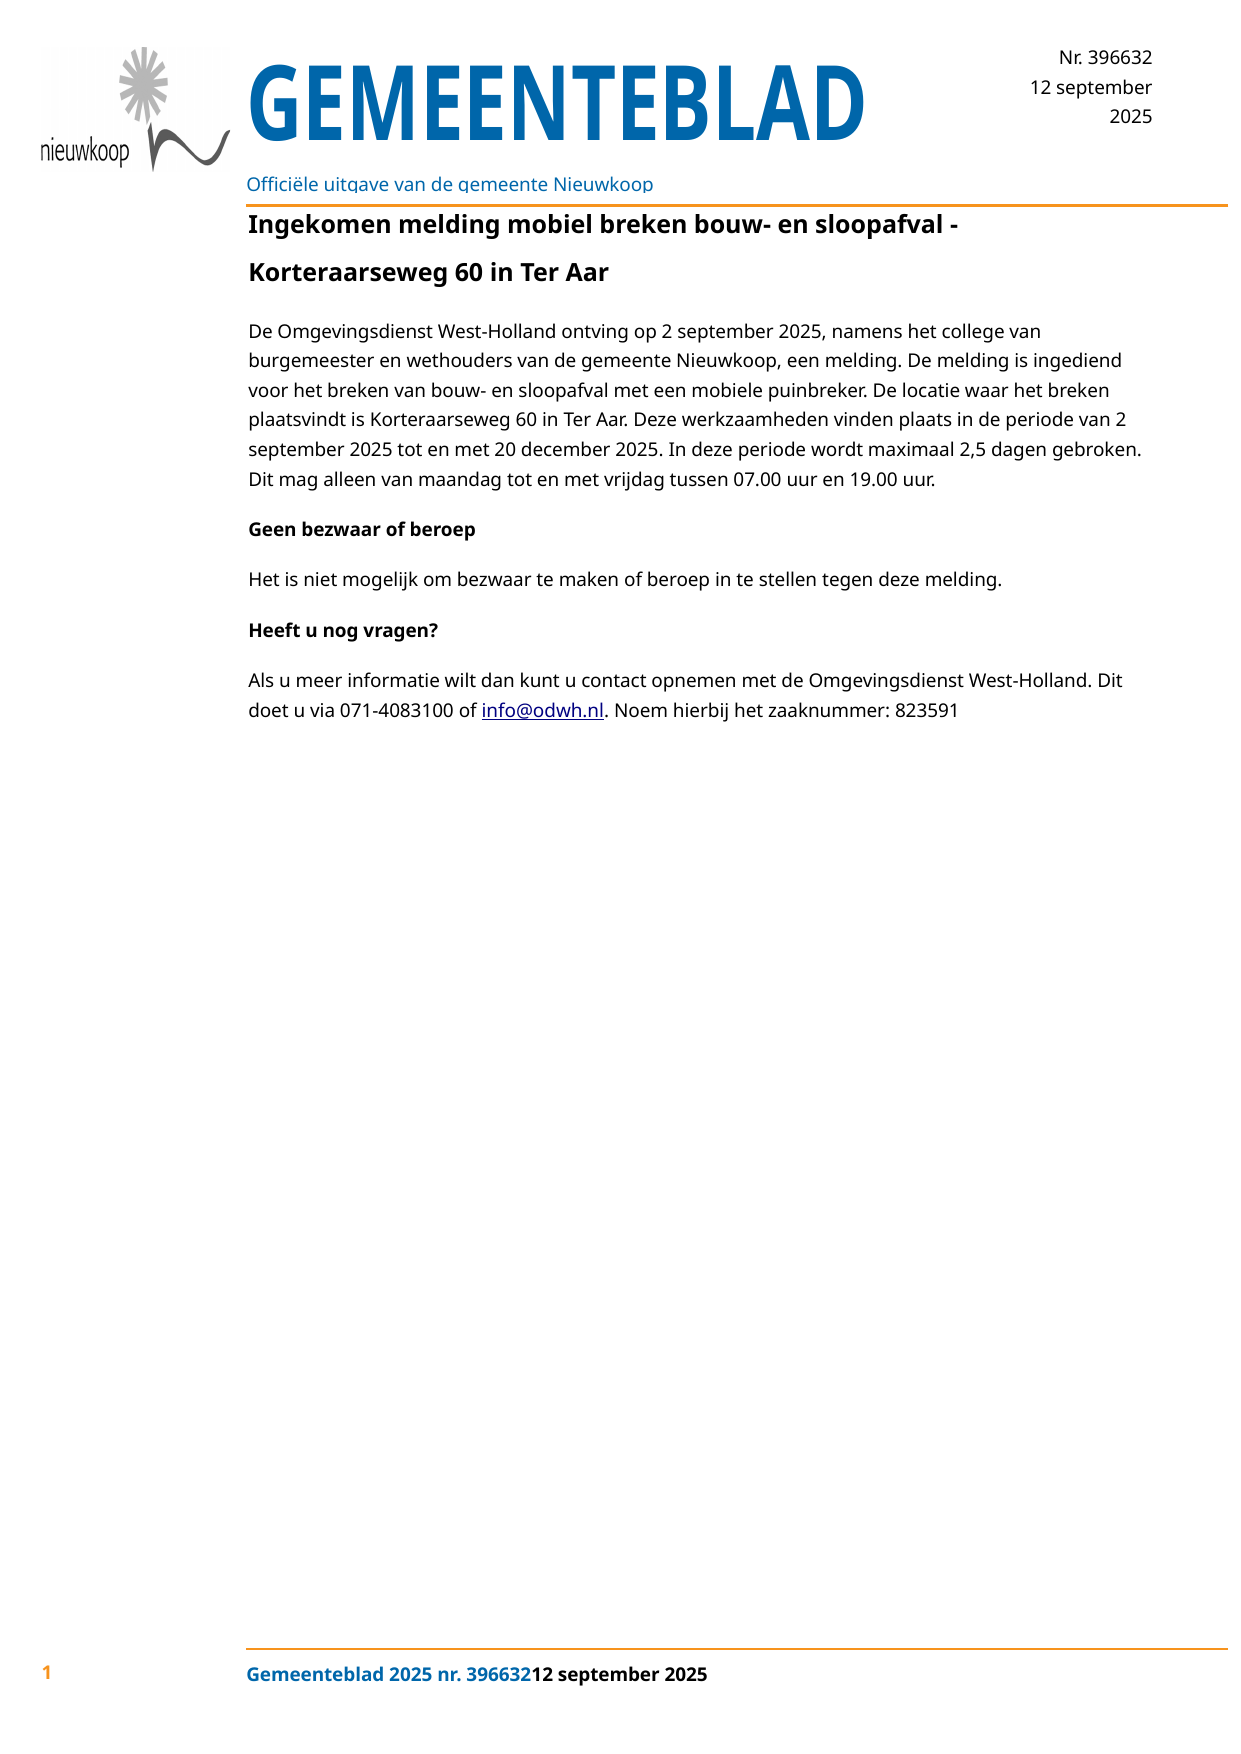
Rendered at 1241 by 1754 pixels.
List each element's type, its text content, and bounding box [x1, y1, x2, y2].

text De Omgevingsdienst West-Holland ontving op 2 september 2025, namens het college van burgemeester en wethouders van de gemeente Nieuwkoop, een melding. De melding is ingediend voor het breken van bouw- en sloopafval met een mobiele puinbreker. De locatie waar het breken plaatsvindt is Korteraarseweg 60 in Ter Aar. Deze werkzaamheden vinden plaats in de periode van 2 september 2025 tot en met 20 december 2025. In deze periode wordt maximaal 2,5 dagen gebroken. Dit mag alleen van maandag tot en met vrijdag tussen 07.00 uur en 19.00 uur. [248, 318, 1152, 492]
text Als u meer informatie wilt dan kunt u contact opnemen met de Omgevingsdienst West-Holland. Dit doet u via 071-4083100 of info@odwh.nl. Noem hierbij het zaaknummer: 823591 [248, 667, 1152, 723]
text Geen bezwaar of beroep [248, 516, 1152, 542]
text Ingekomen melding mobiel breken bouw- en sloopafval - Korteraarseweg 60 in Ter Aar [248, 207, 1152, 288]
text Het is niet mogelijk om bezwaar te maken of beroep in te stellen tegen deze melding. [248, 567, 1152, 592]
text Heeft u nog vragen? [248, 617, 1152, 643]
picture [41, 47, 231, 172]
